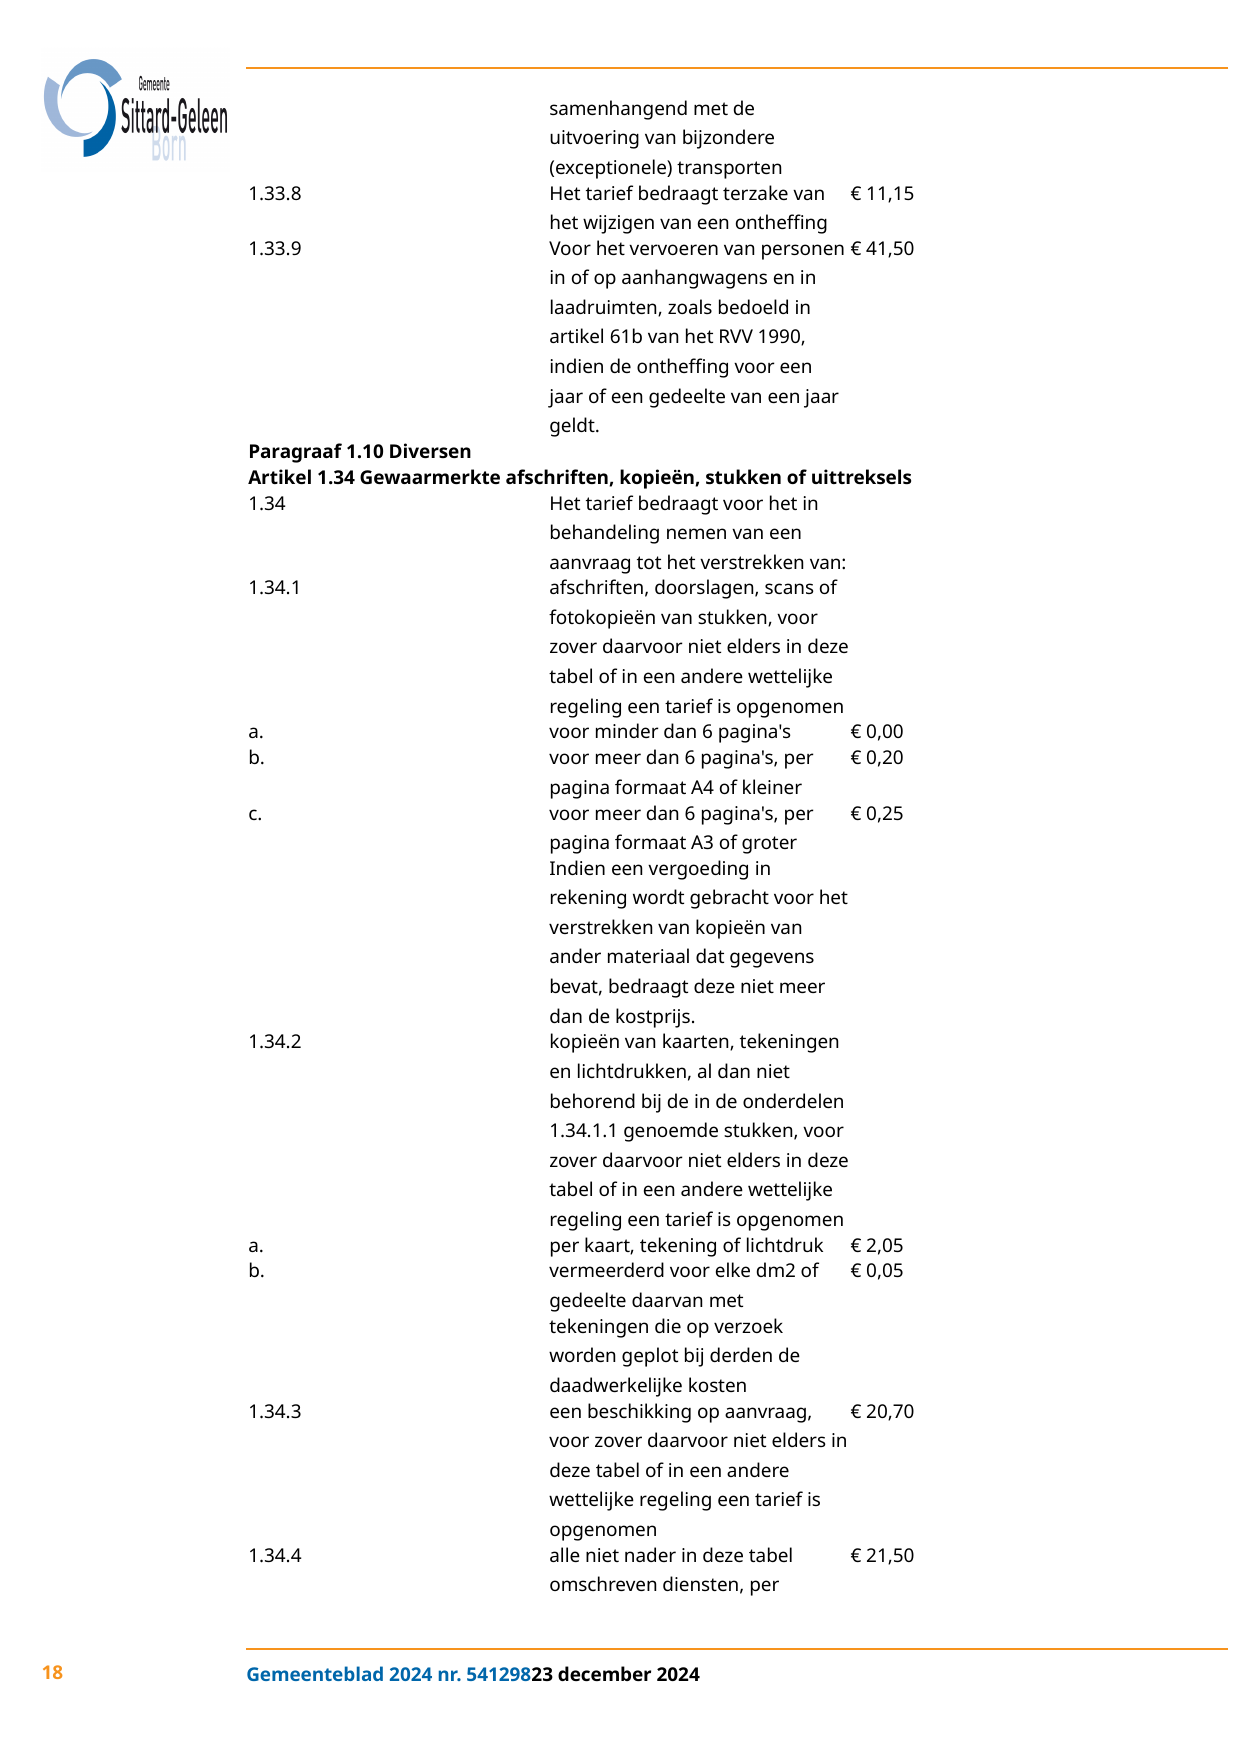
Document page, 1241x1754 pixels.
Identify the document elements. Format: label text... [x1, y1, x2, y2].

table_cell b. [248, 1258, 549, 1313]
table_cell € 2,05 [850, 1232, 1152, 1258]
table_cell [850, 855, 1152, 1029]
table_cell [850, 1029, 1152, 1232]
table_cell per kaart, tekening of lichtdruk [549, 1232, 850, 1258]
table_cell € 41,50 [850, 235, 1152, 438]
table_cell alle niet nader in deze tabel omschreven diensten, per [549, 1542, 850, 1597]
table_cell samenhangend met de uitvoering van bijzondere (exceptionele) transporten [549, 95, 850, 180]
table_cell kopieën van kaarten, tekeningen en lichtdrukken, al dan niet behorend bij de in de onderdelen 1.34.1.1 genoemde stukken, voor zover daarvoor niet elders in deze tabel of in een andere wettelijke regeling een tarief is opgenomen [549, 1029, 850, 1232]
table_cell 1.34 [248, 490, 549, 574]
table_cell [850, 95, 1152, 180]
table_cell 1.34.3 [248, 1398, 549, 1542]
table_cell € 0,20 [850, 744, 1152, 800]
table_cell Artikel 1.34 Gewaarmerkte afschriften, kopieën, stukken of uittreksels [248, 464, 1152, 490]
table_cell € 20,70 [850, 1398, 1152, 1542]
table_cell € 21,50 [850, 1542, 1152, 1597]
table_cell [248, 855, 549, 1029]
table_cell a. [248, 1232, 549, 1258]
table_cell 1.34.4 [248, 1542, 549, 1597]
table_cell Het tarief bedraagt voor het in behandeling nemen van een aanvraag tot het verstrekken van: [549, 490, 850, 574]
table_cell vermeerderd voor elke dm2 of gedeelte daarvan met [549, 1258, 850, 1313]
table_cell [248, 1313, 549, 1398]
picture [41, 47, 231, 172]
table_cell 1.34.1 [248, 575, 549, 719]
table_cell afschriften, doorslagen, scans of fotokopieën van stukken, voor zover daarvoor niet elders in deze tabel of in een andere wettelijke regeling een tarief is opgenomen [549, 575, 850, 719]
table_cell [850, 490, 1152, 574]
table_cell Het tarief bedraagt terzake van het wijzigen van een ontheffing [549, 180, 850, 235]
table_cell 1.33.8 [248, 180, 549, 235]
table_cell 1.34.2 [248, 1029, 549, 1232]
table_cell € 0,25 [850, 800, 1152, 855]
table_cell Voor het vervoeren van personen in of op aanhangwagens en in laadruimten, zoals bedoeld in artikel 61b van het RVV 1990, indien de ontheffing voor een jaar of een gedeelte van een jaar geldt. [549, 235, 850, 438]
table_cell € 0,05 [850, 1258, 1152, 1313]
table_cell Indien een vergoeding in rekening wordt gebracht voor het verstrekken van kopieën van ander materiaal dat gegevens bevat, bedraagt deze niet meer dan de kostprijs. [549, 855, 850, 1029]
table_cell € 0,00 [850, 719, 1152, 744]
table_cell voor minder dan 6 pagina's [549, 719, 850, 744]
table_cell € 11,15 [850, 180, 1152, 235]
table_cell a. [248, 719, 549, 744]
table_cell b. [248, 744, 549, 800]
table_cell [850, 1313, 1152, 1398]
table_cell [850, 575, 1152, 719]
table_cell [248, 95, 549, 180]
table_cell voor meer dan 6 pagina's, per pagina formaat A4 of kleiner [549, 744, 850, 800]
table_cell 1.33.9 [248, 235, 549, 438]
table_cell een beschikking op aanvraag, voor zover daarvoor niet elders in deze tabel of in een andere wettelijke regeling een tarief is opgenomen [549, 1398, 850, 1542]
table_cell voor meer dan 6 pagina's, per pagina formaat A3 of groter [549, 800, 850, 855]
table_cell Paragraaf 1.10 Diversen [248, 438, 1152, 464]
table_cell tekeningen die op verzoek worden geplot bij derden de daadwerkelijke kosten [549, 1313, 850, 1398]
table_cell c. [248, 800, 549, 855]
